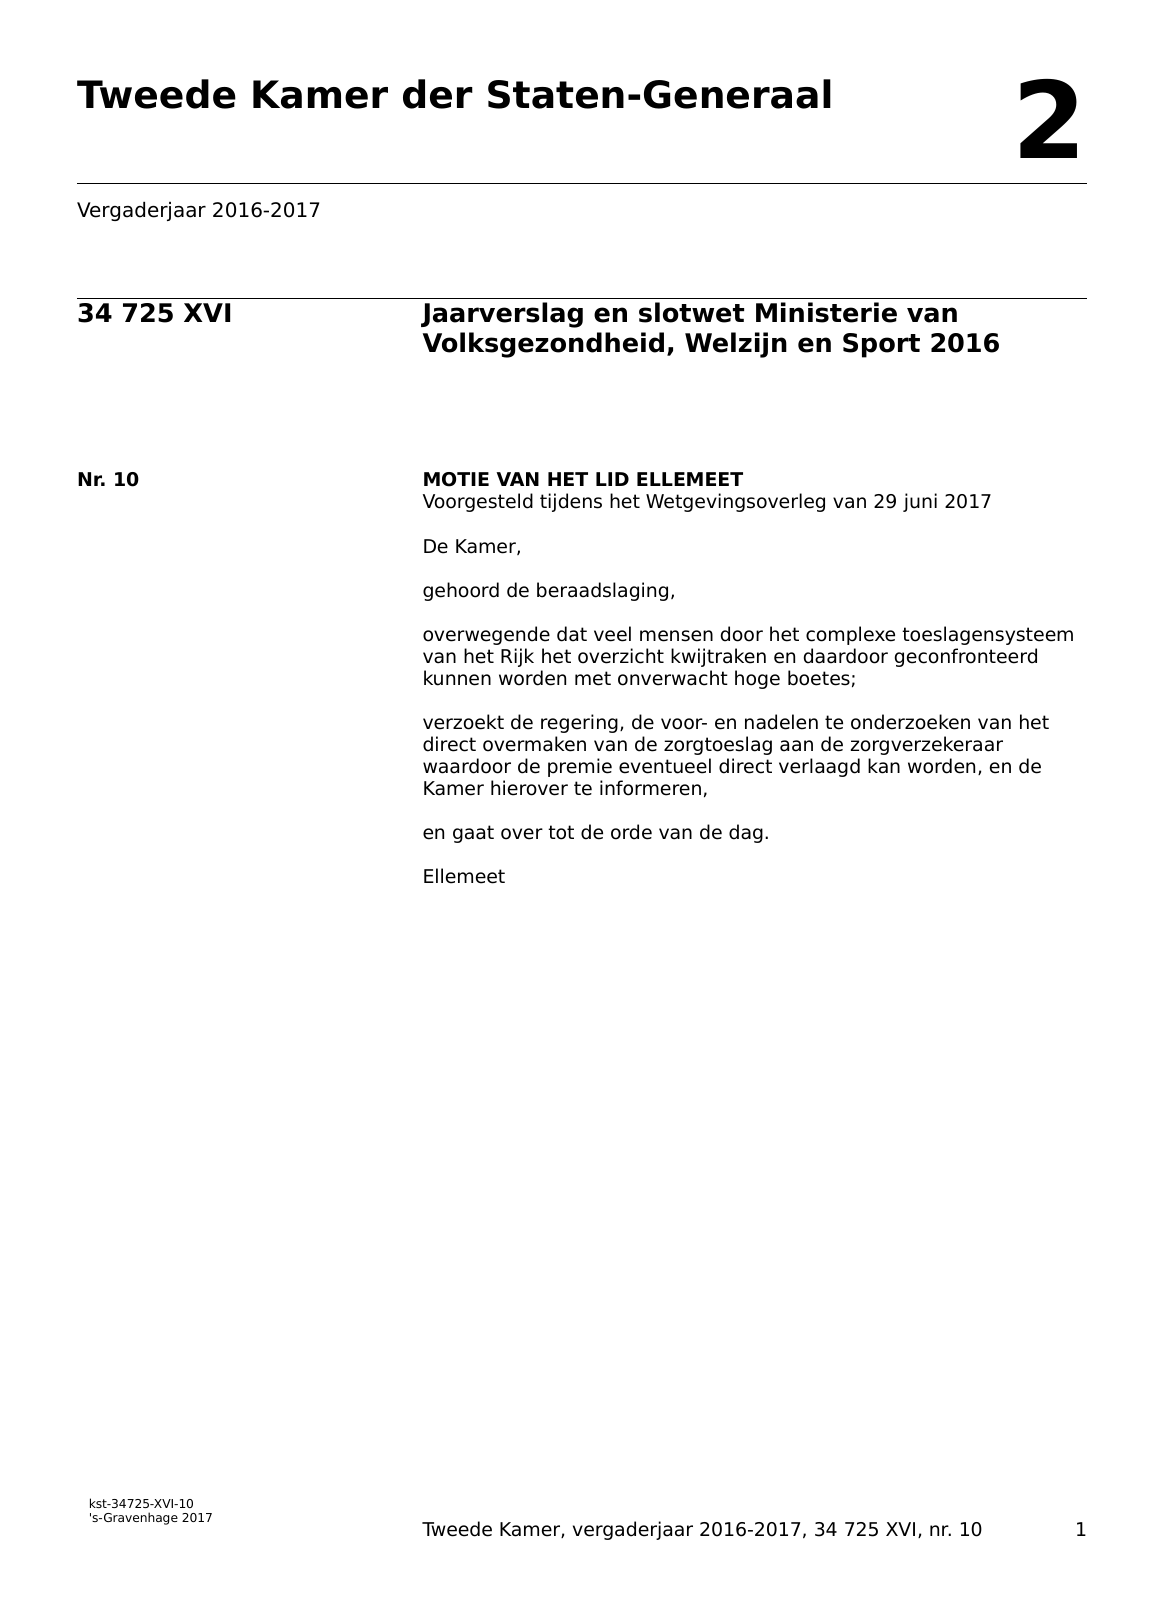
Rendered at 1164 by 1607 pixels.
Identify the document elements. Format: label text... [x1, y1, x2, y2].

text 's-Gravenhage 2017 [88, 1511, 323, 1525]
text De Kamer, [422, 536, 1087, 557]
text overwegende dat veel mensen door het complexe toeslagensysteem van het Rijk het overzicht kwijtraken en daardoor geconfronteerd kunnen worden met onverwacht hoge boetes; [422, 624, 1087, 690]
text gehoord de beraadslaging, [422, 580, 1087, 602]
subtitle 34 725 XVI Jaarverslag en slotwet Ministerie van Volksgezondheid, Welzijn en Sport 2016 [77, 299, 1087, 358]
text Ellemeet [422, 866, 1087, 888]
table_cell Vergaderjaar 2016-2017 [77, 184, 1087, 298]
table_header 2 [886, 59, 1087, 183]
text Voorgesteld tijdens het Wetgevingsoverleg van 29 juni 2017 [422, 491, 1087, 513]
text verzoekt de regering, de voor- en nadelen te onderzoeken van het direct overmaken van de zorgtoeslag aan de zorgverzekeraar waardoor de premie eventueel direct verlaagd kan worden, en de Kamer hierover te informeren, [422, 712, 1087, 800]
subtitle Nr. 10 MOTIE VAN HET LID ELLEMEET [77, 469, 1087, 491]
text kst-34725-XVI-10 [88, 1497, 323, 1511]
table_header Tweede Kamer der Staten-Generaal [77, 59, 886, 183]
text en gaat over tot de orde van de dag. [422, 822, 1087, 844]
